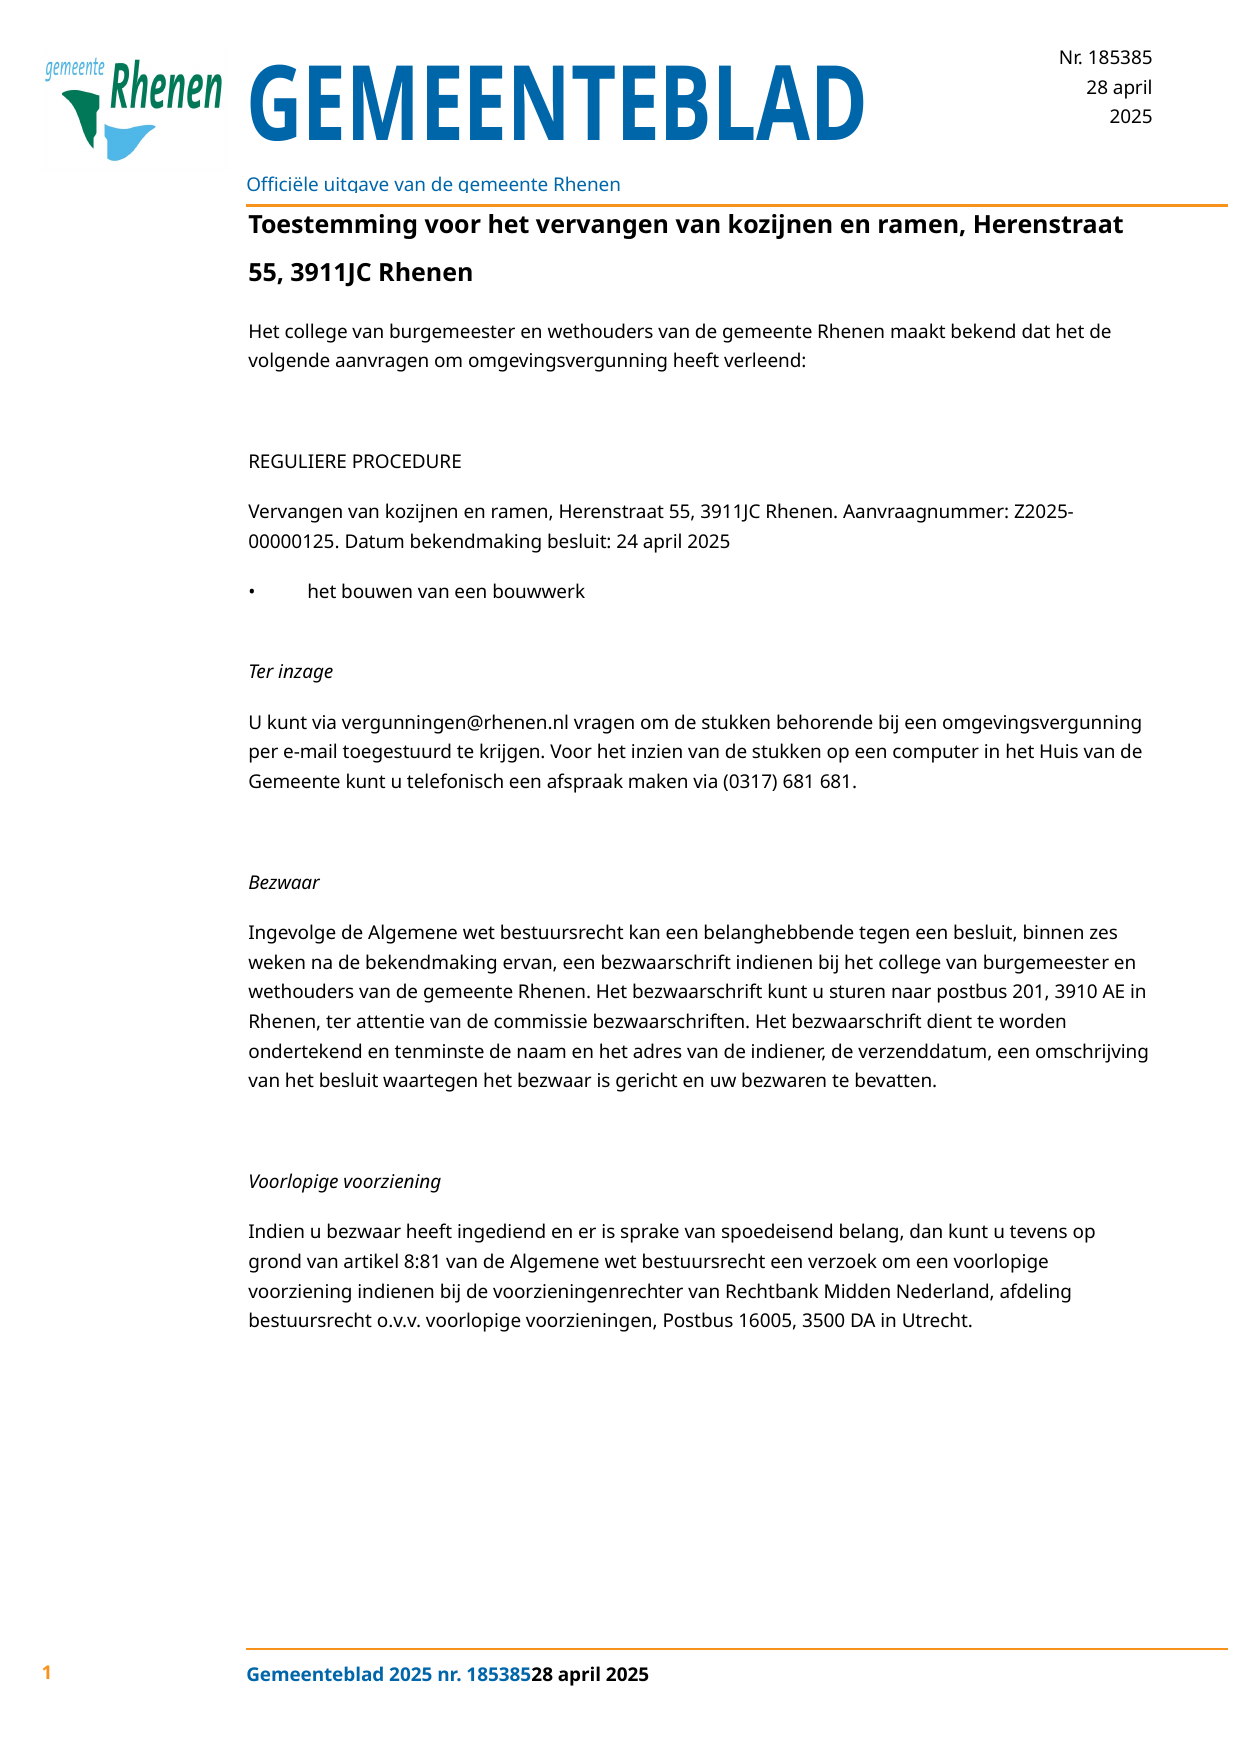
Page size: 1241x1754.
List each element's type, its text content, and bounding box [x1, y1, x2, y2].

text Ingevolge de Algemene wet bestuursrecht kan een belanghebbende tegen een besluit, binnen zes weken na de bekendmaking ervan, een bezwaarschrift indienen bij het college van burgemeester en wethouders van de gemeente Rhenen. Het bezwaarschrift kunt u sturen naar postbus 201, 3910 AE in Rhenen, ter attentie van de commissie bezwaarschriften. Het bezwaarschrift dient te worden ondertekend en tenminste de naam en het adres van de indiener, de verzenddatum, een omschrijving van het besluit waartegen het bezwaar is gericht en uw bezwaren te bevatten. [248, 919, 1152, 1093]
list het bouwen van een bouwwerk [248, 579, 1152, 604]
text Indien u bezwaar heeft ingediend en er is sprake van spoedeisend belang, dan kunt u tevens op grond van artikel 8:81 van de Algemene wet bestuursrecht een verzoek om een voorlopige voorziening indienen bij de voorzieningenrechter van Rechtbank Midden Nederland, afdeling bestuursrecht o.v.v. voorlopige voorzieningen, Postbus 16005, 3500 DA in Utrecht. [248, 1219, 1152, 1333]
text Toestemming voor het vervangen van kozijnen en ramen, Herenstraat 55, 3911JC Rhenen [248, 207, 1152, 288]
picture [41, 47, 231, 172]
text Vervangen van kozijnen en ramen, Herenstraat 55, 3911JC Rhenen. Aanvraagnummer: Z2025-00000125. Datum bekendmaking besluit: 24 april 2025 [248, 499, 1152, 554]
text U kunt via vergunningen@rhenen.nl vragen om de stukken behorende bij een omgevingsvergunning per e-mail toegestuurd te krijgen. Voor het inzien van de stukken op een computer in het Huis van de Gemeente kunt u telefonisch een afspraak maken via (0317) 681 681. [248, 709, 1152, 794]
text Bezwaar [248, 869, 1152, 895]
text REGULIERE PROCEDURE [248, 448, 1152, 474]
text Voorlopige voorziening [248, 1168, 1152, 1194]
text Ter inzage [248, 659, 1152, 684]
text Het college van burgemeester en wethouders van de gemeente Rhenen maakt bekend dat het de volgende aanvragen om omgevingsvergunning heeft verleend: [248, 318, 1152, 373]
